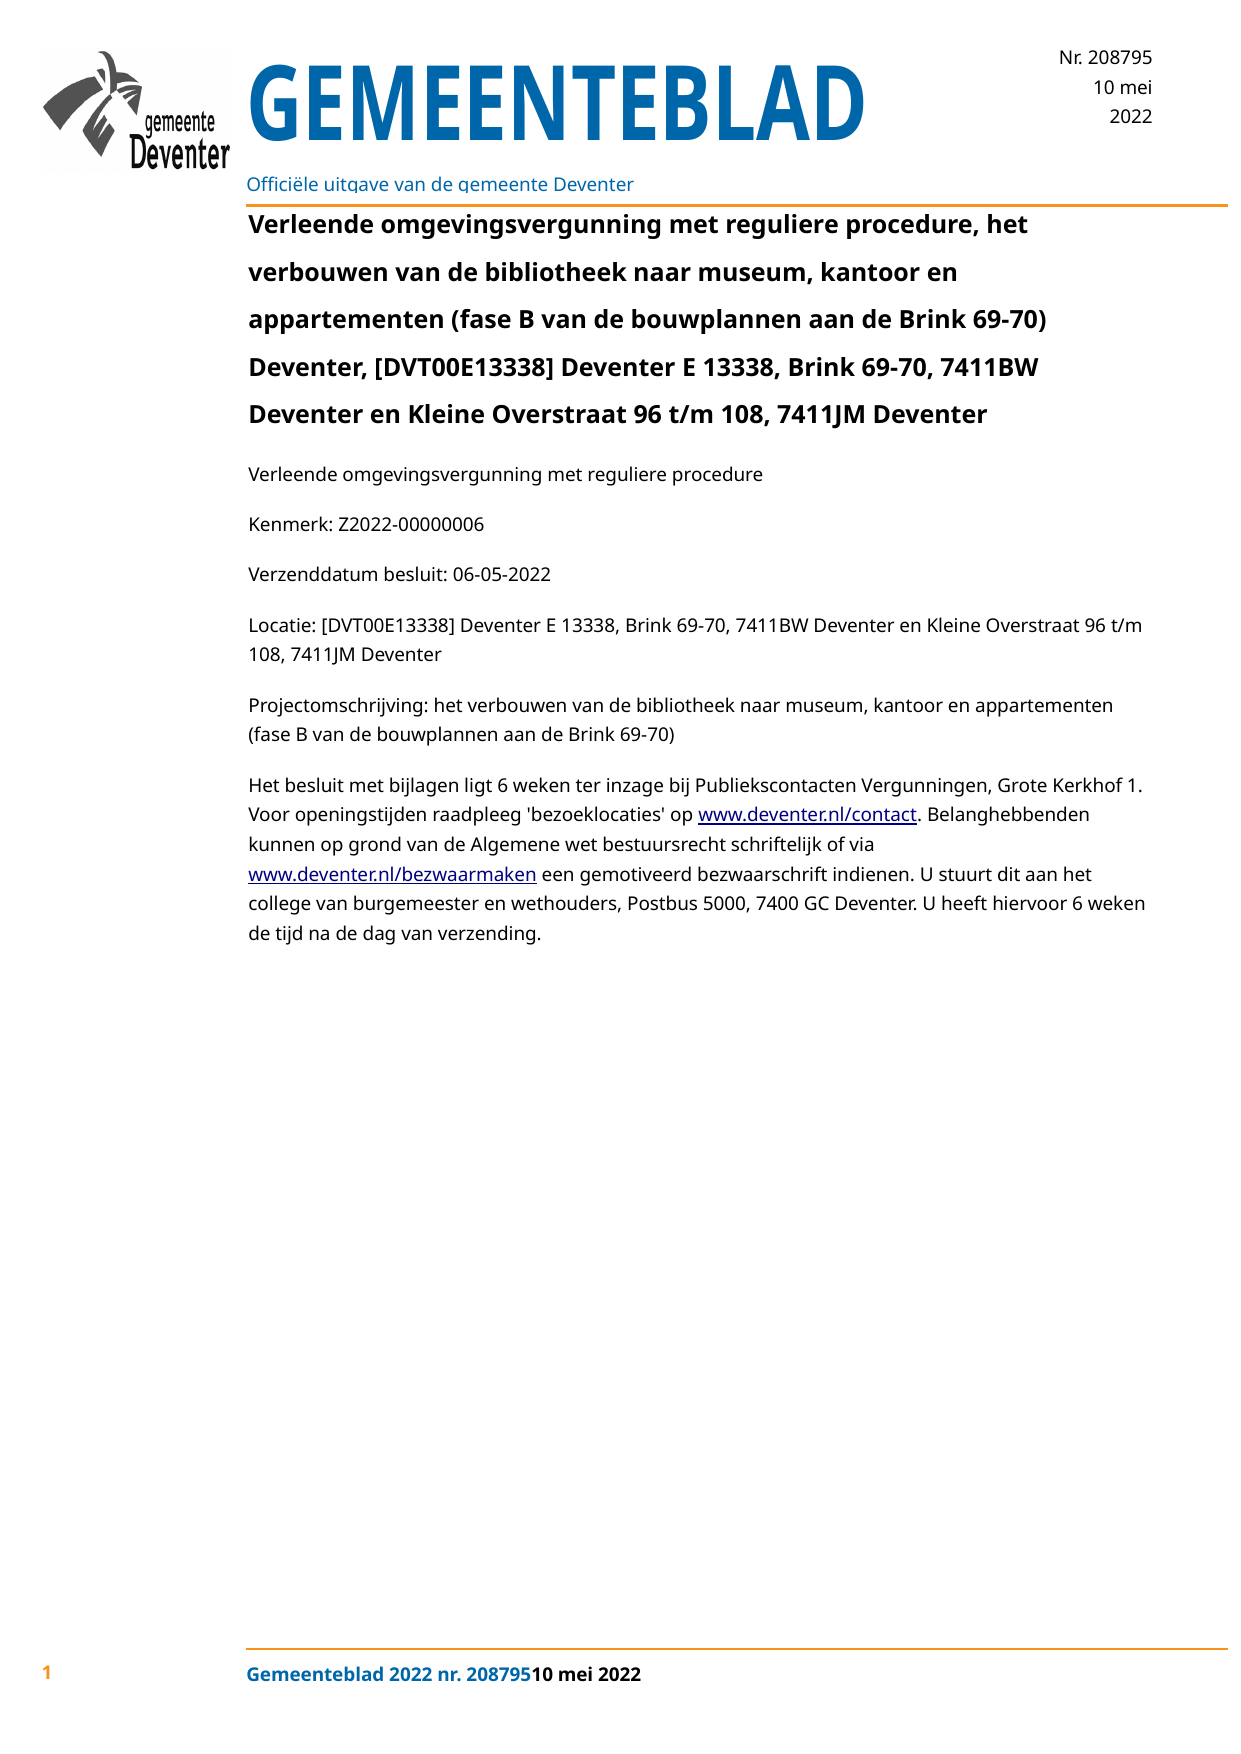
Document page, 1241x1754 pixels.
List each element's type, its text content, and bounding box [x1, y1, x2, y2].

text Het besluit met bijlagen ligt 6 weken ter inzage bij Publiekscontacten Vergunningen, Grote Kerkhof 1. Voor openingstijden raadpleeg 'bezoeklocaties' op www.deventer.nl/contact. Belanghebbenden kunnen op grond van de Algemene wet bestuursrecht schriftelijk of via www.deventer.nl/bezwaarmaken een gemotiveerd bezwaarschrift indienen. U stuurt dit aan het college van burgemeester en wethouders, Postbus 5000, 7400 GC Deventer. U heeft hiervoor 6 weken de tijd na de dag van verzending. [248, 772, 1152, 946]
text Locatie: [DVT00E13338] Deventer E 13338, Brink 69-70, 7411BW Deventer en Kleine Overstraat 96 t/m 108, 7411JM Deventer [248, 612, 1152, 667]
text Projectomschrijving: het verbouwen van de bibliotheek naar museum, kantoor en appartementen (fase B van de bouwplannen aan de Brink 69-70) [248, 692, 1152, 747]
text Verleende omgevingsvergunning met reguliere procedure, het verbouwen van de bibliotheek naar museum, kantoor en appartementen (fase B van de bouwplannen aan de Brink 69-70) Deventer, [DVT00E13338] Deventer E 13338, Brink 69-70, 7411BW Deventer en Kleine Overstraat 96 t/m 108, 7411JM Deventer [248, 207, 1152, 431]
text Verzenddatum besluit: 06-05-2022 [248, 562, 1152, 587]
text Verleende omgevingsvergunning met reguliere procedure [248, 461, 1152, 486]
text Kenmerk: Z2022-00000006 [248, 511, 1152, 537]
picture [41, 47, 231, 172]
